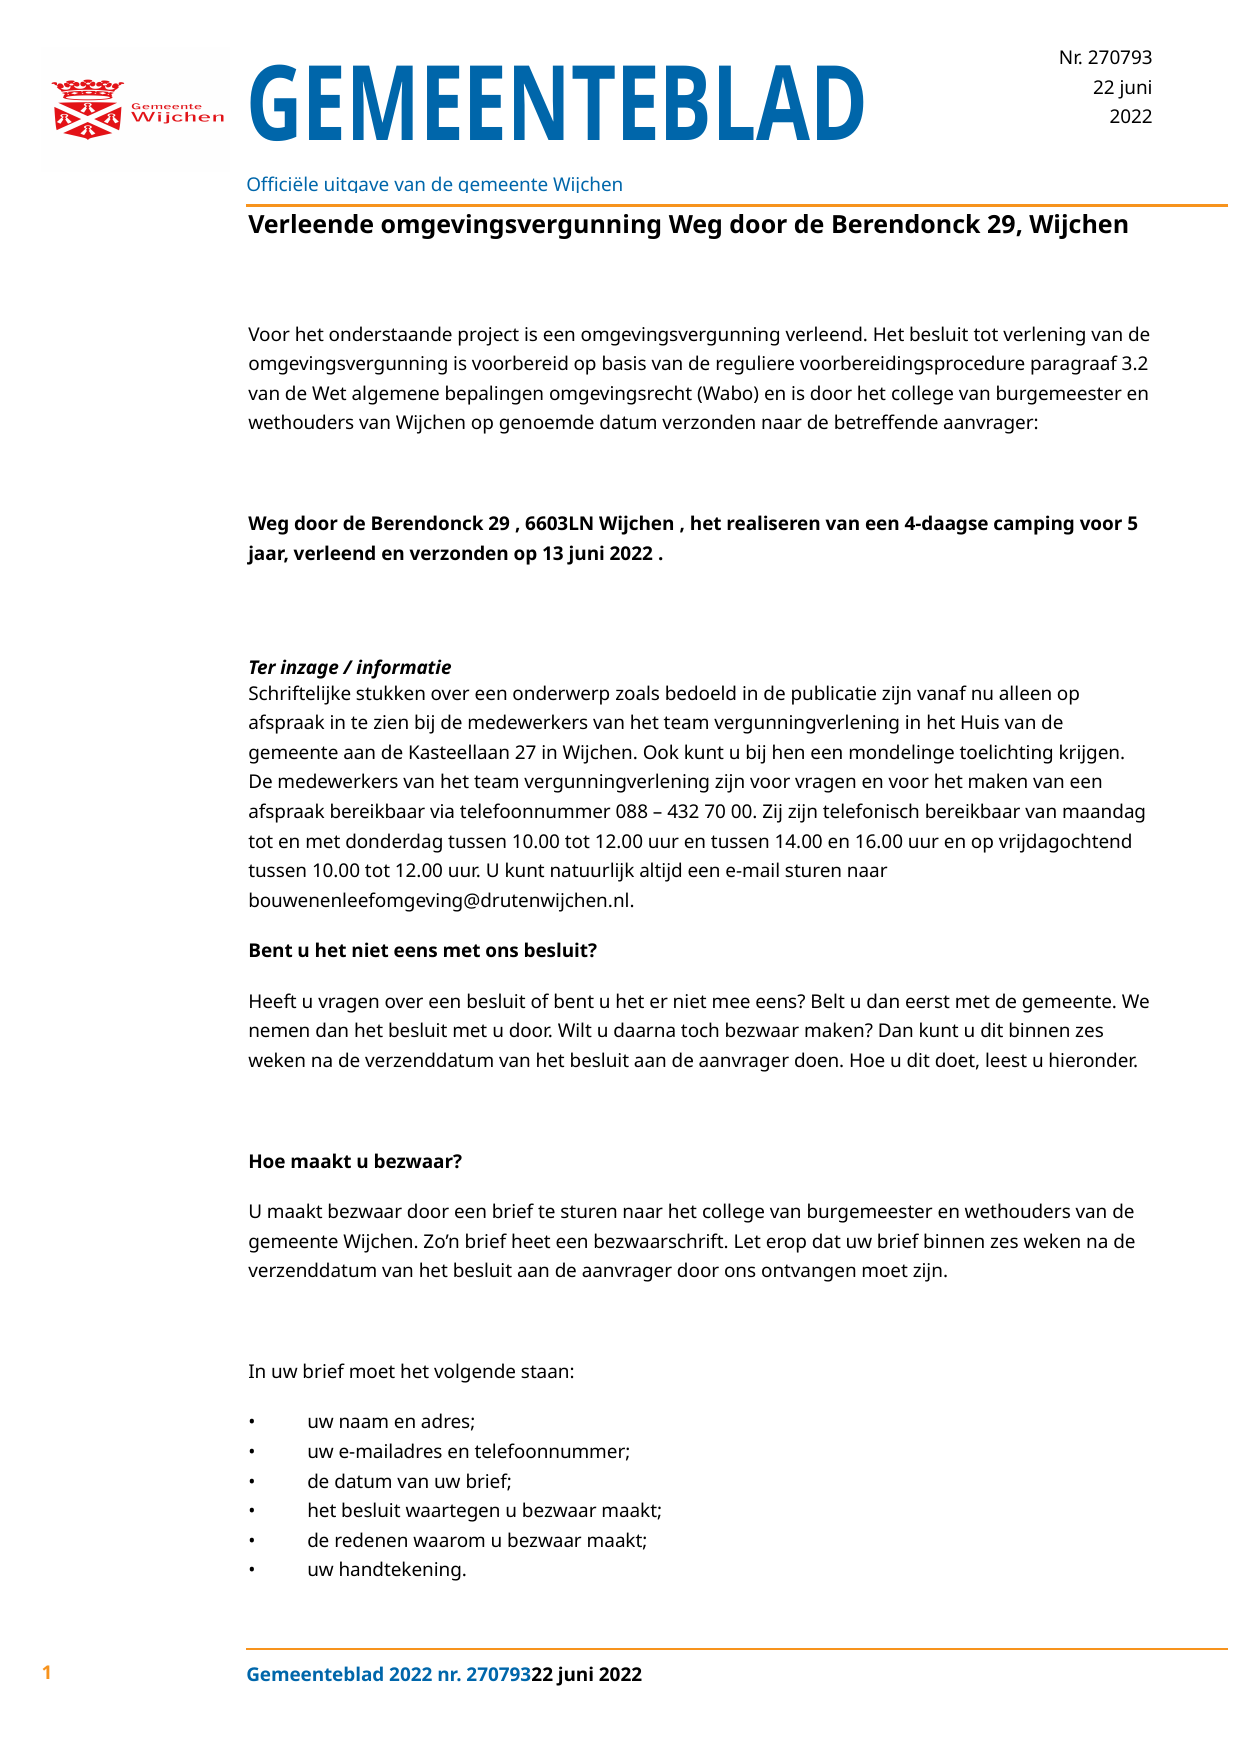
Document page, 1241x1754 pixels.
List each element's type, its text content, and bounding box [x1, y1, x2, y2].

list de datum van uw brief; [248, 1468, 1152, 1494]
text Voor het onderstaande project is een omgevingsvergunning verleend. Het besluit tot verlening van de omgevingsvergunning is voorbereid op basis van de reguliere voorbereidingsprocedure paragraaf 3.2 van de Wet algemene bepalingen omgevingsrecht (Wabo) en is door het college van burgemeester en wethouders van Wijchen op genoemde datum verzonden naar de betreffende aanvrager: [248, 321, 1152, 435]
list uw handtekening. [248, 1557, 1152, 1582]
text Hoe maakt u bezwaar? [248, 1148, 1152, 1174]
text Verleende omgevingsvergunning Weg door de Berendonck 29, Wijchen [248, 207, 1152, 241]
text Ter inzage / informatie [248, 654, 1152, 680]
text Bent u het niet eens met ons besluit? [248, 937, 1152, 963]
text U maakt bezwaar door een brief te sturen naar het college van burgemeester en wethouders van de gemeente Wijchen. Zo’n brief heet een bezwaarschrift. Let erop dat uw brief binnen zes weken na de verzenddatum van het besluit aan de aanvrager door ons ontvangen moet zijn. [248, 1198, 1152, 1283]
list de redenen waarom u bezwaar maakt; [248, 1527, 1152, 1553]
list het besluit waartegen u bezwaar maakt; [248, 1497, 1152, 1523]
text Weg door de Berendonck 29 , 6603LN Wijchen , het realiseren van een 4-daagse camping voor 5 jaar, verleend en verzonden op 13 juni 2022 . [248, 510, 1152, 566]
text In uw brief moet het volgende staan: [248, 1358, 1152, 1384]
list uw e-mailadres en telefoonnummer; [248, 1438, 1152, 1464]
list uw naam en adres; [248, 1409, 1152, 1434]
picture [41, 47, 231, 172]
text Heeft u vragen over een besluit of bent u het er niet mee eens? Belt u dan eerst met de gemeente. We nemen dan het besluit met u door. Wilt u daarna toch bezwaar maken? Dan kunt u dit binnen zes weken na de verzenddatum van het besluit aan de aanvrager doen. Hoe u dit doet, leest u hieronder. [248, 988, 1152, 1073]
text Schriftelijke stukken over een onderwerp zoals bedoeld in de publicatie zijn vanaf nu alleen op afspraak in te zien bij de medewerkers van het team vergunningverlening in het Huis van de gemeente aan de Kasteellaan 27 in Wijchen. Ook kunt u bij hen een mondelinge toelichting krijgen. De medewerkers van het team vergunningverlening zijn voor vragen en voor het maken van een afspraak bereikbaar via telefoonnummer 088 – 432 70 00. Zij zijn telefonisch bereikbaar van maandag tot en met donderdag tussen 10.00 tot 12.00 uur en tussen 14.00 en 16.00 uur en op vrijdagochtend tussen 10.00 tot 12.00 uur. U kunt natuurlijk altijd een e-mail sturen naar bouwenenleefomgeving@drutenwijchen.nl. [248, 680, 1152, 913]
